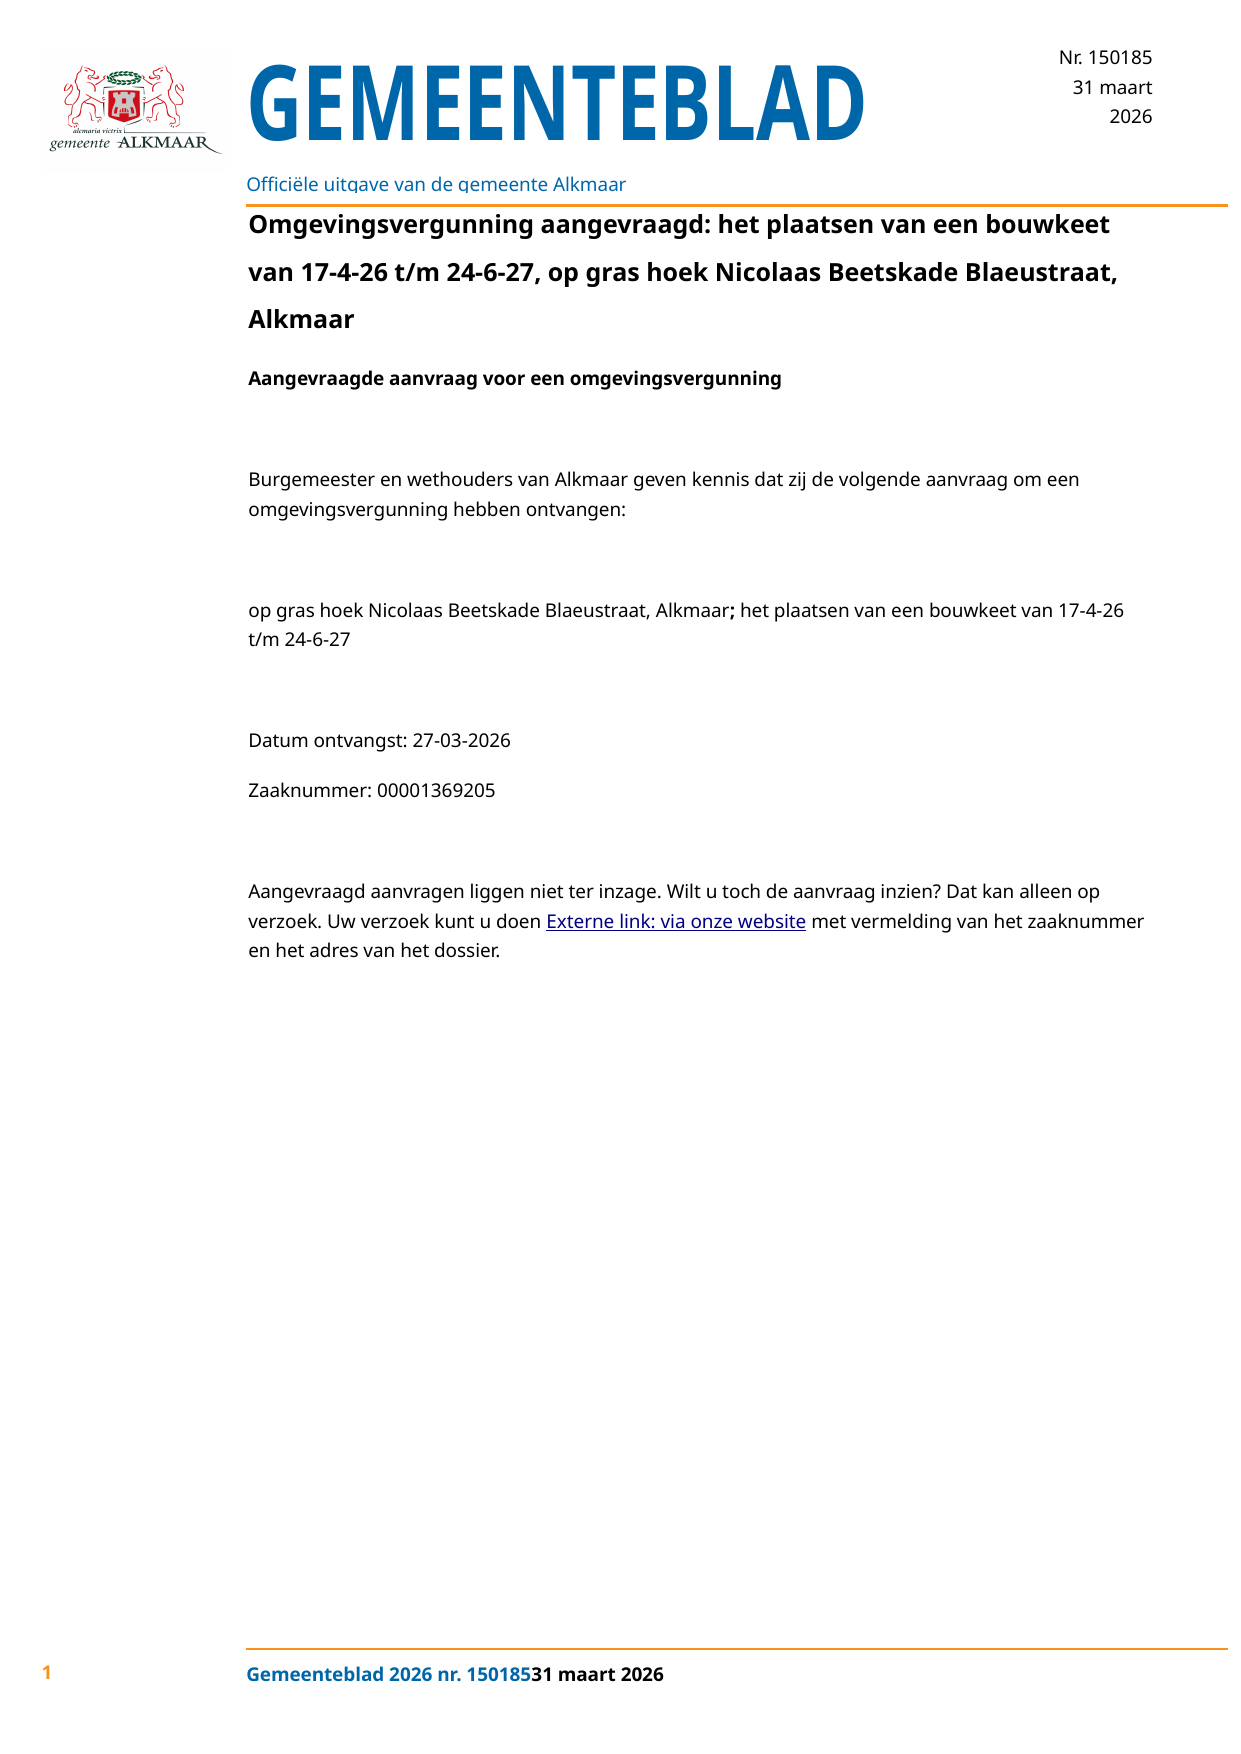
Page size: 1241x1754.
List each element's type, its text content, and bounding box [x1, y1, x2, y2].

text Aangevraagd aanvragen liggen niet ter inzage. Wilt u toch de aanvraag inzien? Dat kan alleen op verzoek. Uw verzoek kunt u doen Externe link: via onze website met vermelding van het zaaknummer en het adres van het dossier. [248, 878, 1152, 963]
text Datum ontvangst: 27-03-2026 [248, 727, 1152, 753]
text Burgemeester en wethouders van Alkmaar geven kennis dat zij de volgende aanvraag om een omgevingsvergunning hebben ontvangen: [248, 466, 1152, 522]
picture [41, 47, 231, 172]
text Aangevraagde aanvraag voor een omgevingsvergunning [248, 366, 1152, 391]
text op gras hoek Nicolaas Beetskade Blaeustraat, Alkmaar; het plaatsen van een bouwkeet van 17-4-26 t/m 24-6-27 [248, 597, 1152, 652]
text Zaaknummer: 00001369205 [248, 778, 1152, 803]
text Omgevingsvergunning aangevraagd: het plaatsen van een bouwkeet van 17-4-26 t/m 24-6-27, op gras hoek Nicolaas Beetskade Blaeustraat, Alkmaar [248, 207, 1152, 336]
